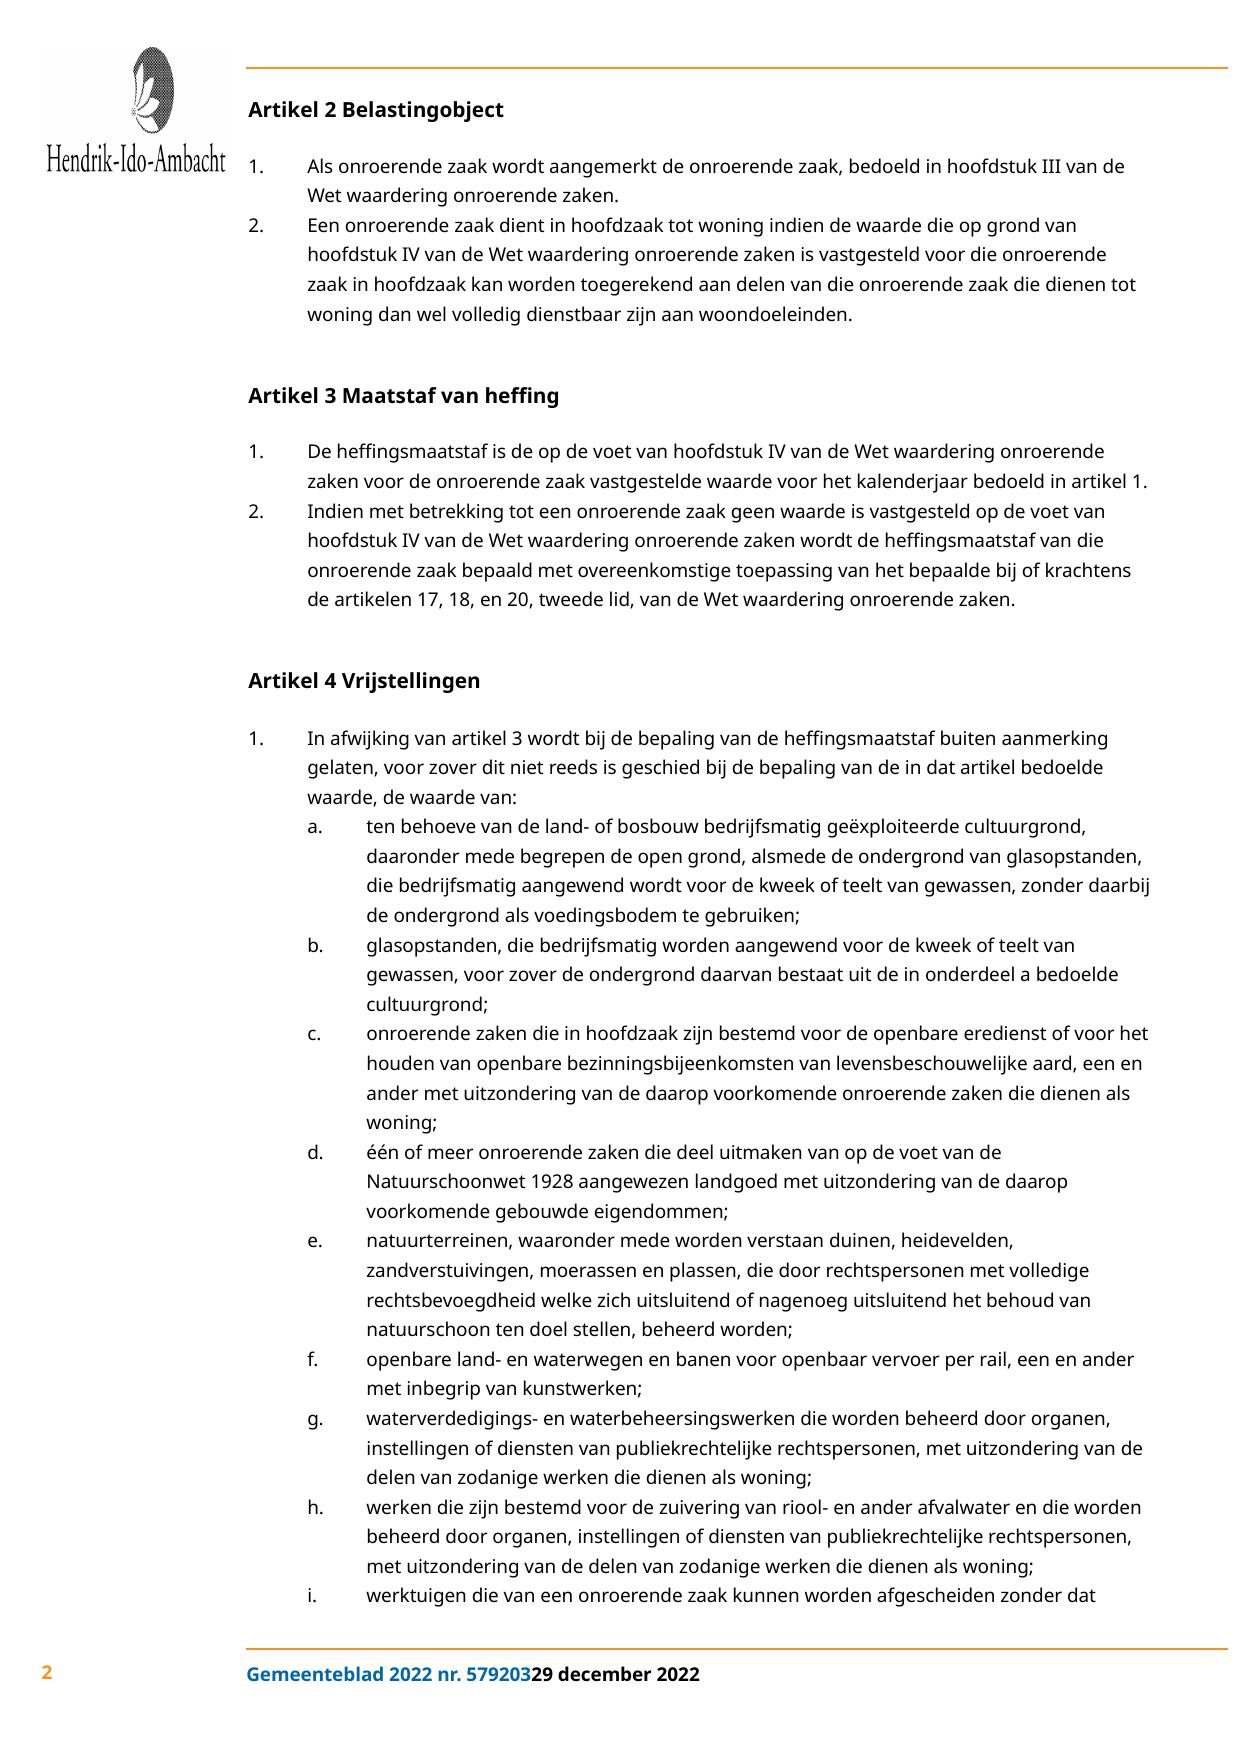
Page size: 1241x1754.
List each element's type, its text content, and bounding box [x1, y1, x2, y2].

list De heffingsmaatstaf is de op de voet van hoofdstuk IV van de Wet waardering onroerende zaken voor de onroerende zaak vastgestelde waarde voor het kalenderjaar bedoeld in artikel 1. [248, 439, 1152, 494]
list werktuigen die van een onroerende zaak kunnen worden afgescheiden zonder dat [307, 1583, 1152, 1608]
text Artikel 2 Belastingobject [248, 95, 1152, 123]
list één of meer onroerende zaken die deel uitmaken van op de voet van de Natuurschoonwet 1928 aangewezen landgoed met uitzondering van de daarop voorkomende gebouwde eigendommen; [307, 1139, 1152, 1224]
list ten behoeve van de land- of bosbouw bedrijfsmatig geëxploiteerde cultuurgrond, daaronder mede begrepen de open grond, alsmede de ondergrond van glasopstanden, die bedrijfsmatig aangewend wordt voor de kweek of teelt van gewassen, zonder daarbij de ondergrond als voedingsbodem te gebruiken; [307, 813, 1152, 928]
text Artikel 4 Vrijstellingen [248, 667, 1152, 695]
list natuurterreinen, waaronder mede worden verstaan duinen, heidevelden, zandverstuivingen, moerassen en plassen, die door rechtspersonen met volledige rechtsbevoegdheid welke zich uitsluitend of nagenoeg uitsluitend het behoud van natuurschoon ten doel stellen, beheerd worden; [307, 1228, 1152, 1342]
picture [41, 47, 231, 172]
list In afwijking van artikel 3 wordt bij de bepaling van de heffingsmaatstaf buiten aanmerking gelaten, voor zover dit niet reeds is geschied bij de bepaling van de in dat artikel bedoelde waarde, de waarde van: [248, 725, 1152, 809]
text Artikel 3 Maatstaf van heffing [248, 381, 1152, 409]
list Als onroerende zaak wordt aangemerkt de onroerende zaak, bedoeld in hoofdstuk III van de Wet waardering onroerende zaken. [248, 153, 1152, 208]
list glasopstanden, die bedrijfsmatig worden aangewend voor de kweek of teelt van gewassen, voor zover de ondergrond daarvan bestaat uit de in onderdeel a bedoelde cultuurgrond; [307, 932, 1152, 1017]
list Indien met betrekking tot een onroerende zaak geen waarde is vastgesteld op de voet van hoofdstuk IV van de Wet waardering onroerende zaken wordt de heffingsmaatstaf van die onroerende zaak bepaald met overeenkomstige toepassing van het bepaalde bij of krachtens de artikelen 17, 18, en 20, tweede lid, van de Wet waardering onroerende zaken. [248, 498, 1152, 612]
list waterverdedigings- en waterbeheersingswerken die worden beheerd door organen, instellingen of diensten van publiekrechtelijke rechtspersonen, met uitzondering van de delen van zodanige werken die dienen als woning; [307, 1405, 1152, 1490]
list openbare land- en waterwegen en banen voor openbaar vervoer per rail, een en ander met inbegrip van kunstwerken; [307, 1346, 1152, 1401]
list Een onroerende zaak dient in hoofdzaak tot woning indien de waarde die op grond van hoofdstuk IV van de Wet waardering onroerende zaken is vastgesteld voor die onroerende zaak in hoofdzaak kan worden toegerekend aan delen van die onroerende zaak die dienen tot woning dan wel volledig dienstbaar zijn aan woondoeleinden. [248, 212, 1152, 326]
list werken die zijn bestemd voor de zuivering van riool- en ander afvalwater en die worden beheerd door organen, instellingen of diensten van publiekrechtelijke rechtspersonen, met uitzondering van de delen van zodanige werken die dienen als woning; [307, 1494, 1152, 1579]
list onroerende zaken die in hoofdzaak zijn bestemd voor de openbare eredienst of voor het houden van openbare bezinningsbijeenkomsten van levensbeschouwelijke aard, een en ander met uitzondering van de daarop voorkomende onroerende zaken die dienen als woning; [307, 1021, 1152, 1135]
